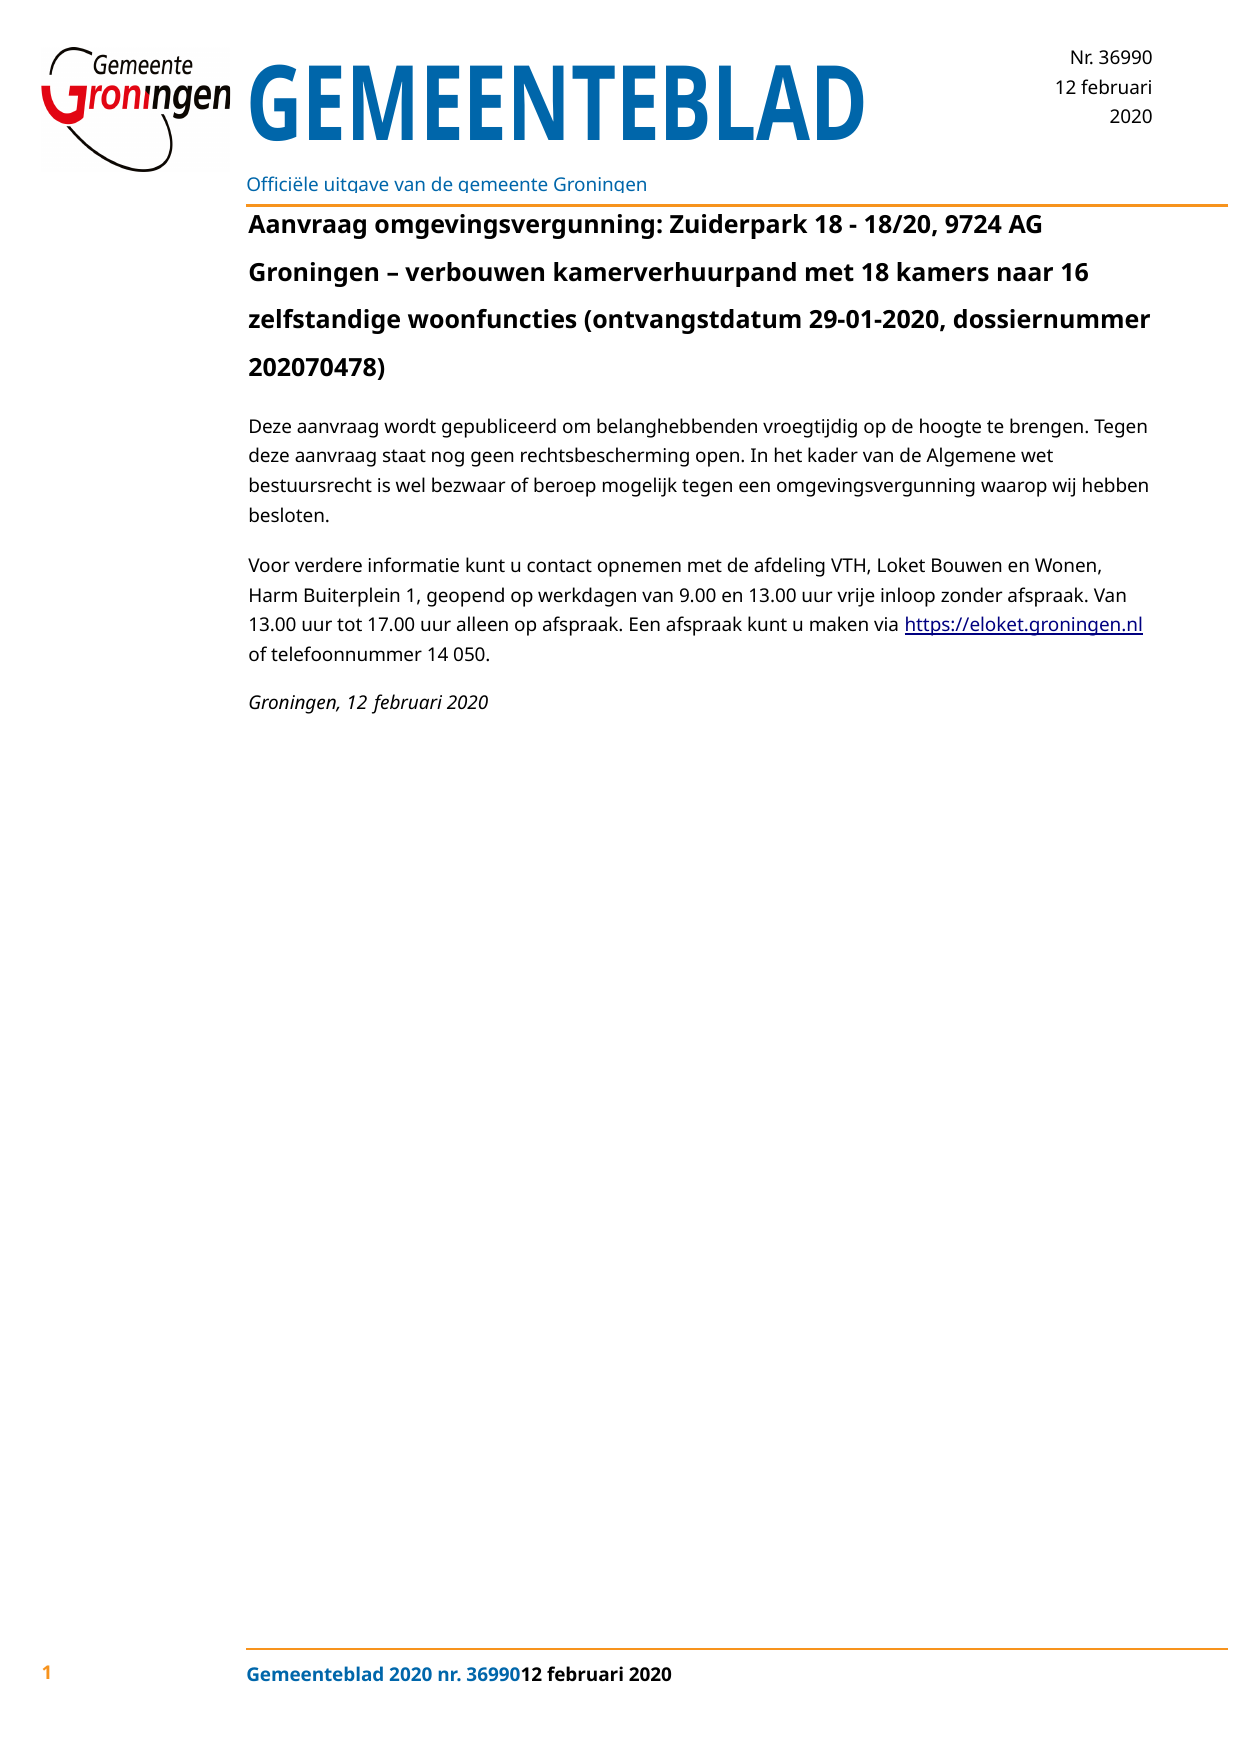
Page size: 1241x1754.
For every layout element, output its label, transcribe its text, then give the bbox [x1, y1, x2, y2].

picture [41, 47, 231, 172]
text Voor verdere informatie kunt u contact opnemen met de afdeling VTH, Loket Bouwen en Wonen, Harm Buiterplein 1, geopend op werkdagen van 9.00 en 13.00 uur vrije inloop zonder afspraak. Van 13.00 uur tot 17.00 uur alleen op afspraak. Een afspraak kunt u maken via https://eloket.groningen.nl of telefoonnummer 14 050. [248, 552, 1152, 667]
text Groningen, 12 februari 2020 [248, 689, 1152, 714]
text Aanvraag omgevingsvergunning: Zuiderpark 18 - 18/20, 9724 AG Groningen – verbouwen kamerverhuurpand met 18 kamers naar 16 zelfstandige woonfuncties (ontvangstdatum 29-01-2020, dossiernummer 202070478) [248, 207, 1152, 384]
text Deze aanvraag wordt gepubliceerd om belanghebbenden vroegtijdig op de hoogte te brengen. Tegen deze aanvraag staat nog geen rechtsbescherming open. In het kader van de Algemene wet bestuursrecht is wel bezwaar of beroep mogelijk tegen een omgevingsvergunning waarop wij hebben besloten. [248, 413, 1152, 528]
